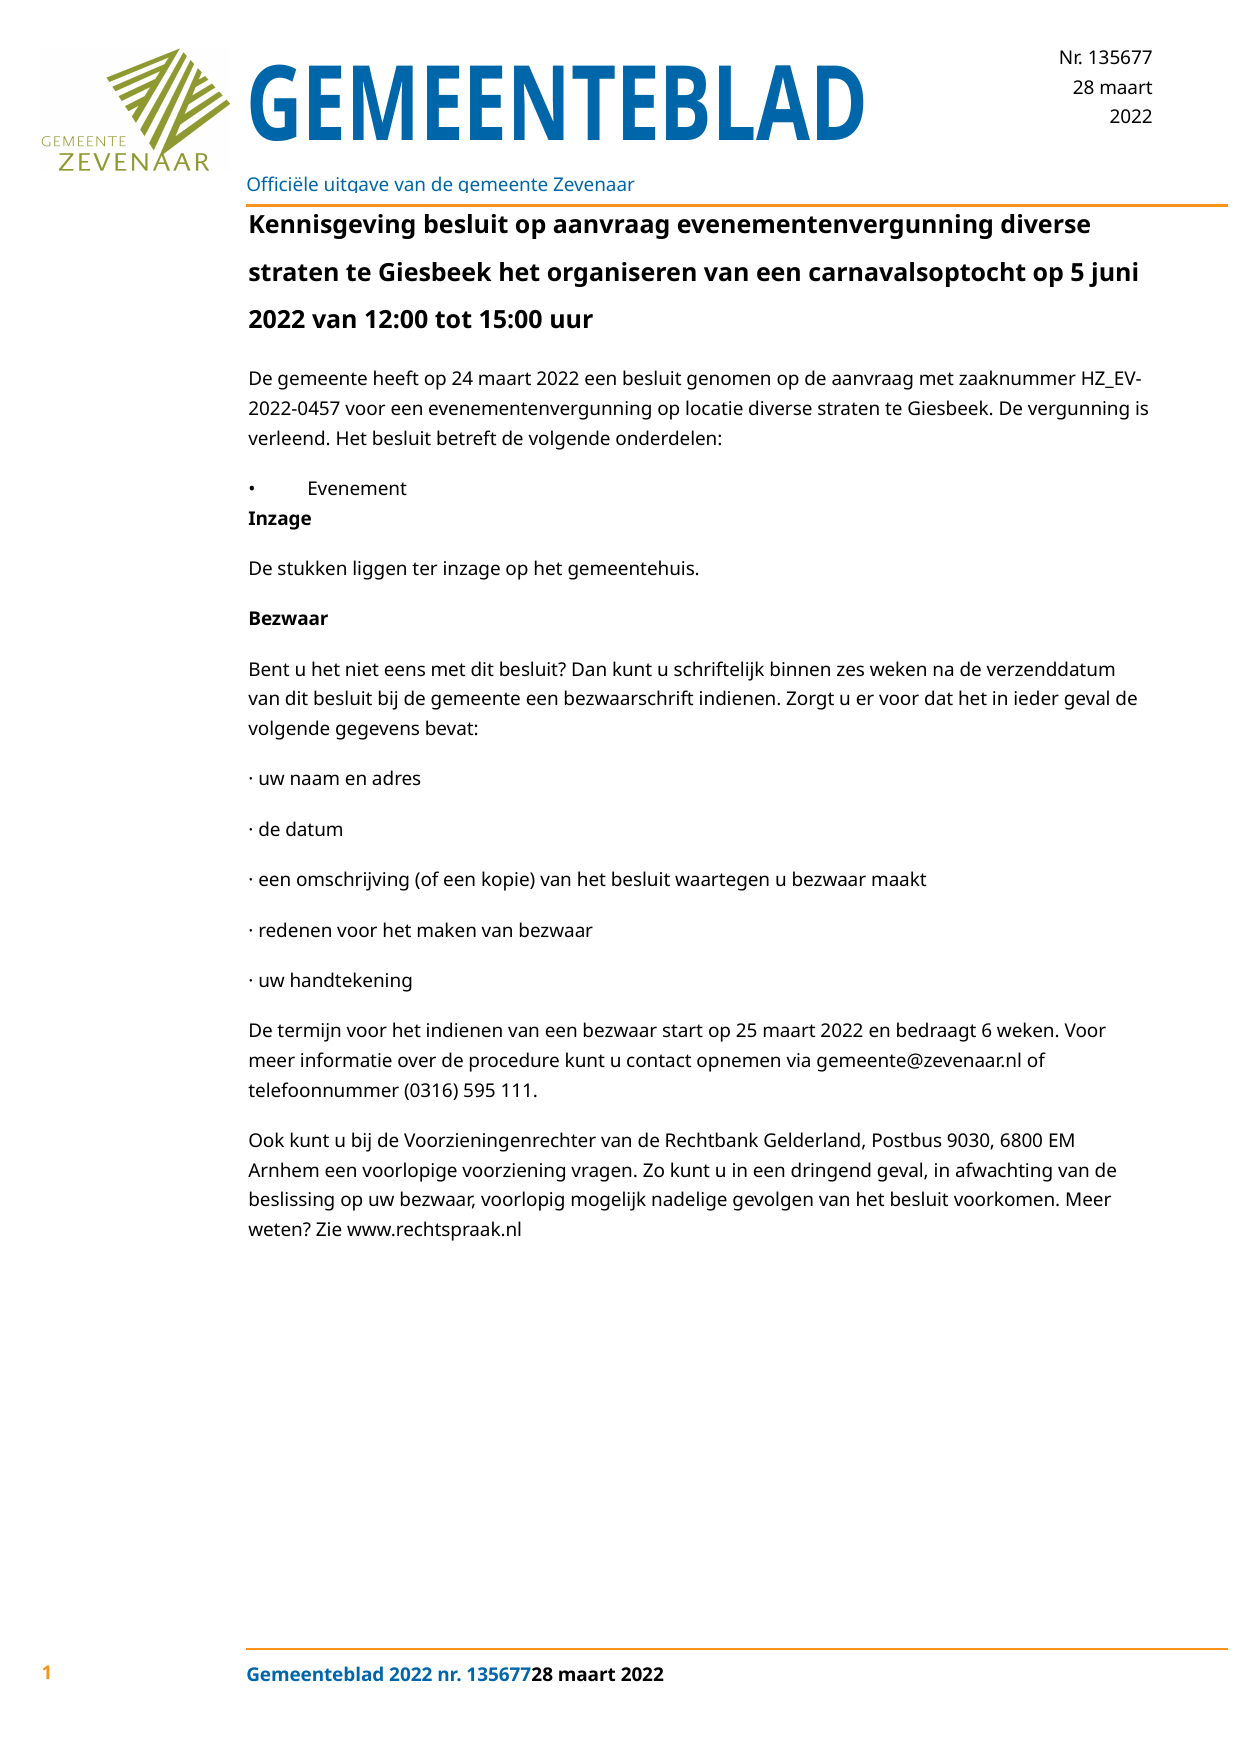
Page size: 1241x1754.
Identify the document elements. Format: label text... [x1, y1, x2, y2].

text Inzage [248, 505, 1152, 530]
text · uw handtekening [248, 967, 1152, 993]
text Ook kunt u bij de Voorzieningenrechter van de Rechtbank Gelderland, Postbus 9030, 6800 EM Arnhem een voorlopige voorziening vragen. Zo kunt u in een dringend geval, in afwachting van de beslissing op uw bezwaar, voorlopig mogelijk nadelige gevolgen van het besluit voorkomen. Meer weten? Zie www.rechtspraak.nl [248, 1127, 1152, 1242]
text · een omschrijving (of een kopie) van het besluit waartegen u bezwaar maakt [248, 866, 1152, 892]
text Bent u het niet eens met dit besluit? Dan kunt u schriftelijk binnen zes weken na de verzenddatum van dit besluit bij de gemeente een bezwaarschrift indienen. Zorgt u er voor dat het in ieder geval de volgende gegevens bevat: [248, 656, 1152, 741]
picture [41, 47, 231, 172]
text De gemeente heeft op 24 maart 2022 een besluit genomen op de aanvraag met zaaknummer HZ_EV-2022-0457 voor een evenementenvergunning op locatie diverse straten te Giesbeek. De vergunning is verleend. Het besluit betreft de volgende onderdelen: [248, 366, 1152, 450]
text Bezwaar [248, 606, 1152, 631]
list Evenement [248, 475, 1152, 501]
text De stukken liggen ter inzage op het gemeentehuis. [248, 555, 1152, 581]
text Kennisgeving besluit op aanvraag evenementenvergunning diverse straten te Giesbeek het organiseren van een carnavalsoptocht op 5 juni 2022 van 12:00 tot 15:00 uur [248, 207, 1152, 336]
text · uw naam en adres [248, 766, 1152, 791]
text · de datum [248, 816, 1152, 842]
text De termijn voor het indienen van een bezwaar start op 25 maart 2022 en bedraagt 6 weken. Voor meer informatie over de procedure kunt u contact opnemen via gemeente@zevenaar.nl of telefoonnummer (0316) 595 111. [248, 1018, 1152, 1102]
text · redenen voor het maken van bezwaar [248, 917, 1152, 942]
